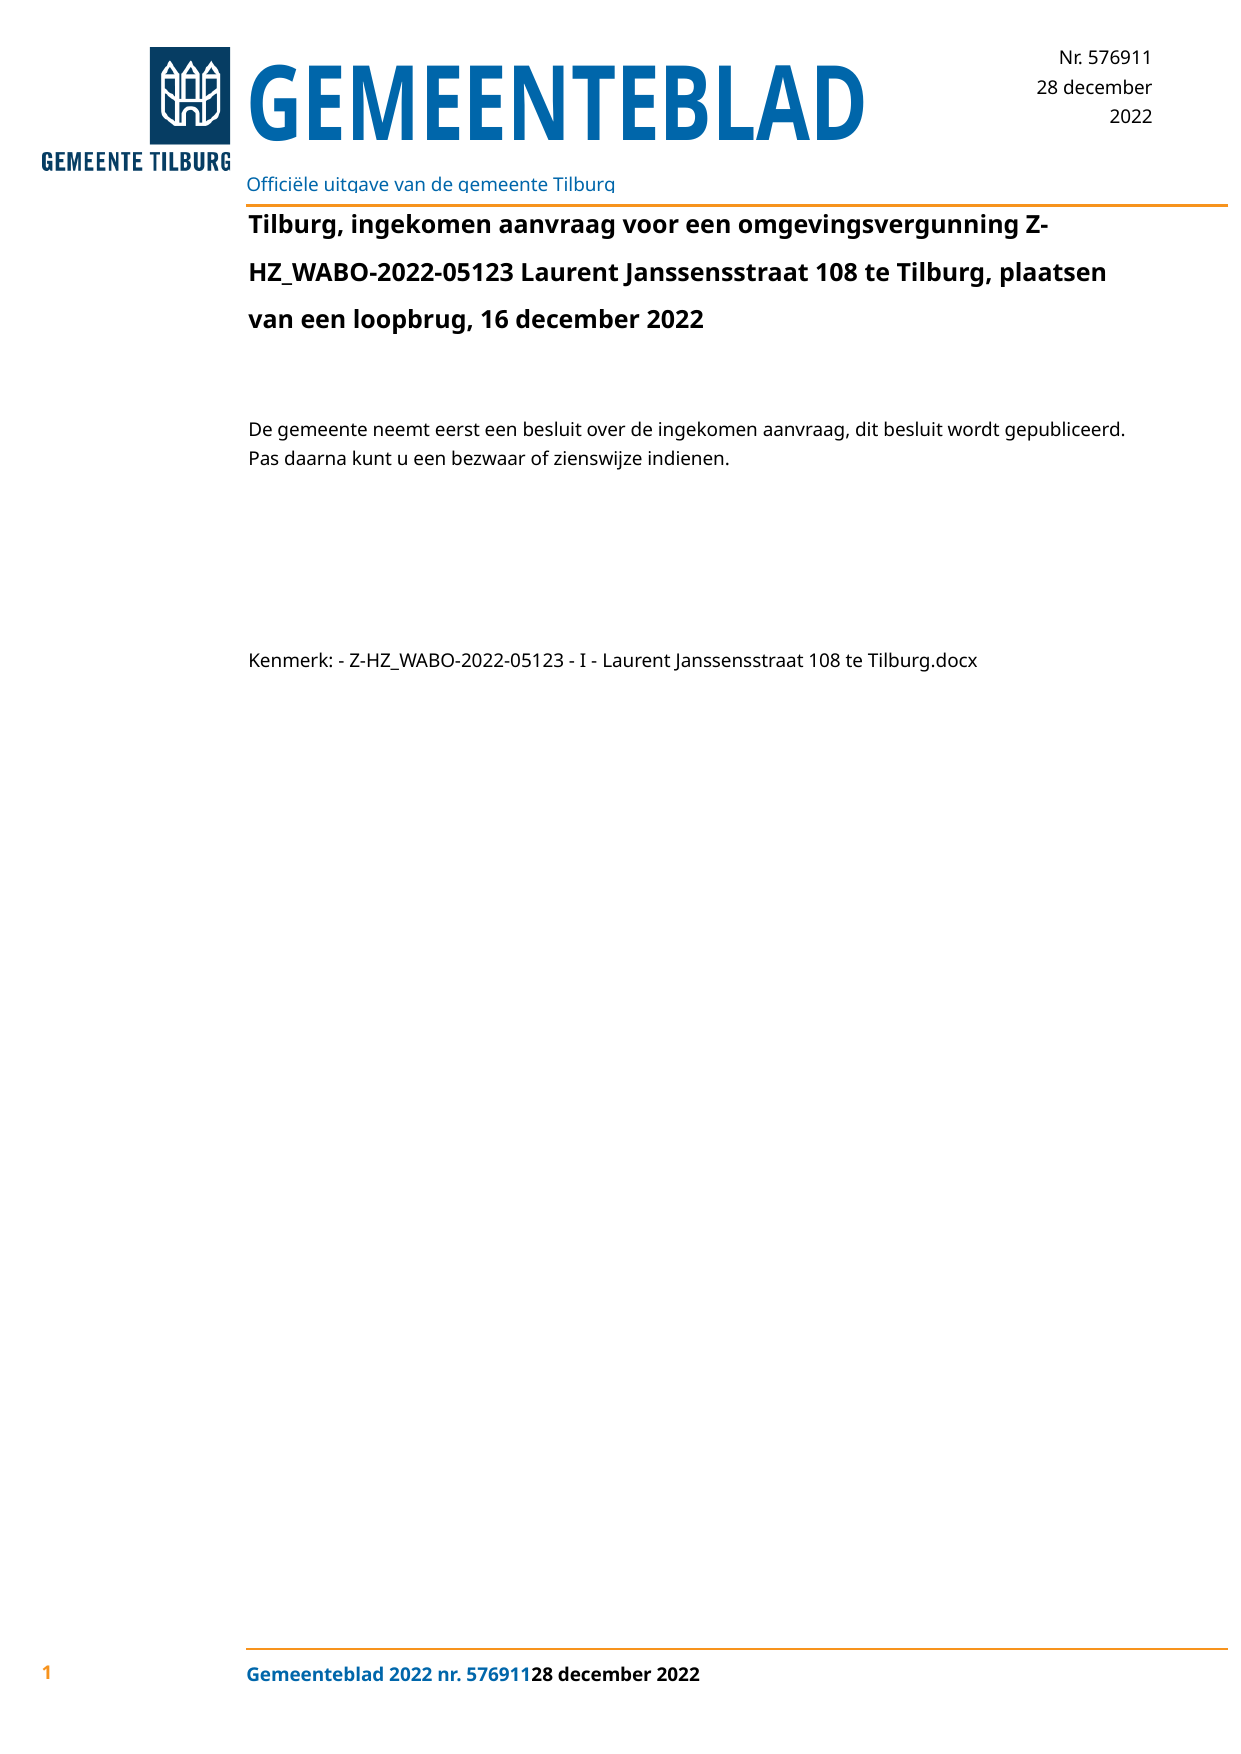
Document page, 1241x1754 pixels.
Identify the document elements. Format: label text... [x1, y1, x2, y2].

text De gemeente neemt eerst een besluit over de ingekomen aanvraag, dit besluit wordt gepubliceerd. Pas daarna kunt u een bezwaar of zienswijze indienen. [248, 416, 1152, 471]
text Tilburg, ingekomen aanvraag voor een omgevingsvergunning Z-HZ_WABO-2022-05123 Laurent Janssensstraat 108 te Tilburg, plaatsen van een loopbrug, 16 december 2022 [248, 207, 1152, 336]
text Kenmerk: - Z-HZ_WABO-2022-05123 - I - Laurent Janssensstraat 108 te Tilburg.docx [248, 647, 1152, 673]
picture [41, 47, 231, 172]
